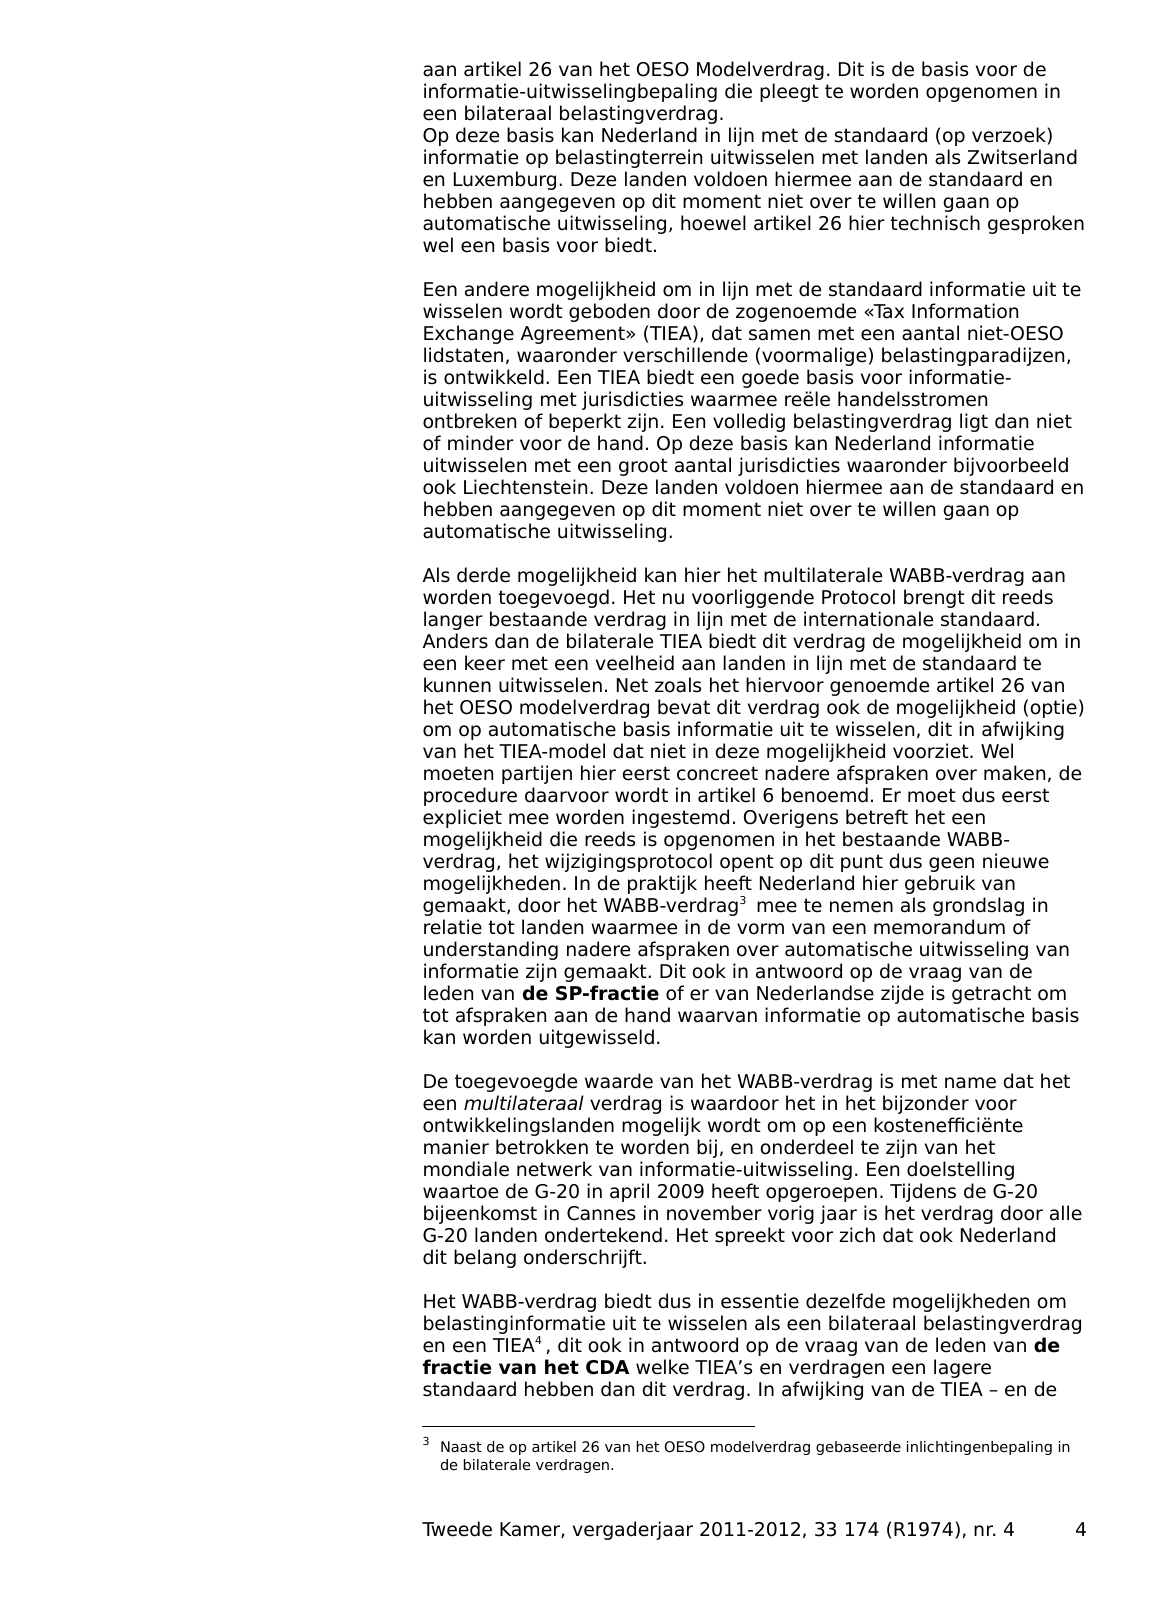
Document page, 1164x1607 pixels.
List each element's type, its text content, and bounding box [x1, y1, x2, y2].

text aan artikel 26 van het OESO Modelverdrag. Dit is de basis voor de informatie-uitwisselingbepaling die pleegt te worden opgenomen in een bilateraal belastingverdrag. [422, 59, 1087, 125]
text De toegevoegde waarde van het WABB-verdrag is met name dat het een multilateraal verdrag is waardoor het in het bijzonder voor ontwikkelingslanden mogelijk wordt om op een kostenefficiënte manier betrokken te worden bij, en onderdeel te zijn van het mondiale netwerk van informatie-uitwisseling. Een doelstelling waartoe de G-20 in april 2009 heeft opgeroepen. Tijdens de G-20 bijeenkomst in Cannes in november vorig jaar is het verdrag door alle G-20 landen ondertekend. Het spreekt voor zich dat ook Nederland dit belang onderschrijft. [422, 1071, 1087, 1268]
text Een andere mogelijkheid om in lijn met de standaard informatie uit te wisselen wordt geboden door de zogenoemde «Tax Information Exchange Agreement» (TIEA), dat samen met een aantal niet-OESO lidstaten, waaronder verschillende (voormalige) belastingparadijzen, is ontwikkeld. Een TIEA biedt een goede basis voor informatie-uitwisseling met jurisdicties waarmee reële handelsstromen ontbreken of beperkt zijn. Een volledig belastingverdrag ligt dan niet of minder voor de hand. Op deze basis kan Nederland informatie uitwisselen met een groot aantal jurisdicties waaronder bijvoorbeeld ook Liechtenstein. Deze landen voldoen hiermee aan de standaard en hebben aangegeven op dit moment niet over te willen gaan op automatische uitwisseling. [422, 279, 1087, 543]
text Naast de op artikel 26 van het OESO modelverdrag gebaseerde inlichtingenbepaling in de bilaterale verdragen. [422, 1435, 1087, 1474]
text Als derde mogelijkheid kan hier het multilaterale WABB-verdrag aan worden toegevoegd. Het nu voorliggende Protocol brengt dit reeds langer bestaande verdrag in lijn met de internationale standaard. Anders dan de bilaterale TIEA biedt dit verdrag de mogelijkheid om in een keer met een veelheid aan landen in lijn met de standaard te kunnen uitwisselen. Net zoals het hiervoor genoemde artikel 26 van het OESO modelverdrag bevat dit verdrag ook de mogelijkheid (optie) om op automatische basis informatie uit te wisselen, dit in afwijking van het TIEA-model dat niet in deze mogelijkheid voorziet. Wel moeten partijen hier eerst concreet nadere afspraken over maken, de procedure daarvoor wordt in artikel 6 benoemd. Er moet dus eerst expliciet mee worden ingestemd. Overigens betreft het een mogelijkheid die reeds is opgenomen in het bestaande WABB-verdrag, het wijzigingsprotocol opent op dit punt dus geen nieuwe mogelijkheden. In de praktijk heeft Nederland hier gebruik van gemaakt, door het WABB-verdrag mee te nemen als grondslag in relatie tot landen waarmee in de vorm van een memorandum of understanding nadere afspraken over automatische uitwisseling van informatie zijn gemaakt. Dit ook in antwoord op de vraag van de leden van de SP-fractie of er van Nederlandse zijde is getracht om tot afspraken aan de hand waarvan informatie op automatische basis kan worden uitgewisseld. [422, 565, 1087, 1048]
text Op deze basis kan Nederland in lijn met de standaard (op verzoek) informatie op belastingterrein uitwisselen met landen als Zwitserland en Luxemburg. Deze landen voldoen hiermee aan de standaard en hebben aangegeven op dit moment niet over te willen gaan op automatische uitwisseling, hoewel artikel 26 hier technisch gesproken wel een basis voor biedt. [422, 125, 1087, 257]
text Het WABB-verdrag biedt dus in essentie dezelfde mogelijkheden om belastinginformatie uit te wisselen als een bilateraal belastingverdrag en een TIEA, dit ook in antwoord op de vraag van de leden van de fractie van het CDA welke TIEA’s en verdragen een lagere standaard hebben dan dit verdrag. In afwijking van de TIEA – en de [422, 1291, 1087, 1401]
